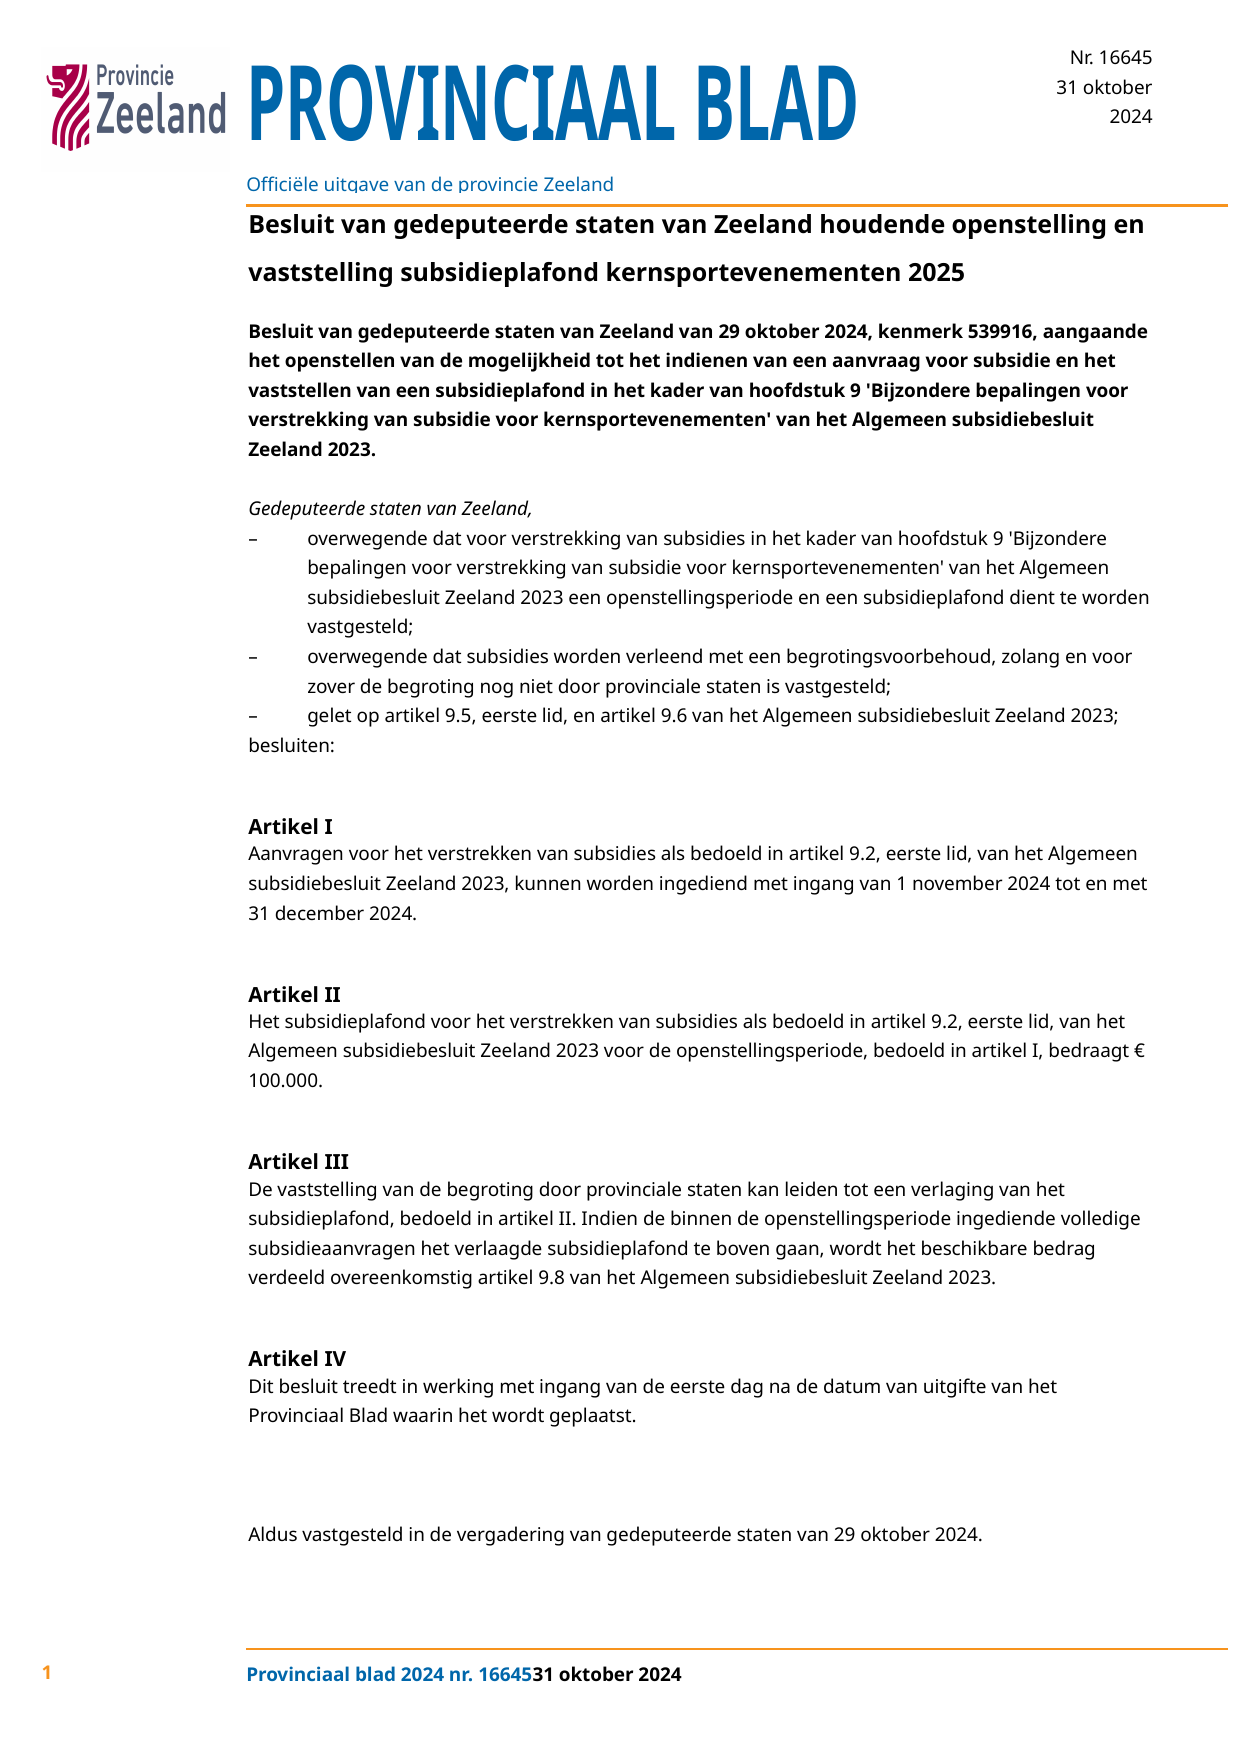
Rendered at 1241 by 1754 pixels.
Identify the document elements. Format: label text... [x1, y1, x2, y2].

text Aldus vastgesteld in de vergadering van gedeputeerde staten van 29 oktober 2024. [248, 1521, 1152, 1547]
text Besluit van gedeputeerde staten van Zeeland van 29 oktober 2024, kenmerk 539916, aangaande het openstellen van de mogelijkheid tot het indienen van een aanvraag voor subsidie en het vaststellen van een subsidieplafond in het kader van hoofdstuk 9 'Bijzondere bepalingen voor verstrekking van subsidie voor kernsportevenementen' van het Algemeen subsidiebesluit Zeeland 2023. [248, 318, 1152, 462]
text Artikel I [248, 812, 1152, 841]
list gelet op artikel 9.5, eerste lid, en artikel 9.6 van het Algemeen subsidiebesluit Zeeland 2023; [248, 702, 1152, 728]
text Artikel III [248, 1147, 1152, 1176]
list overwegende dat subsidies worden verleend met een begrotingsvoorbehoud, zolang en voor zover de begroting nog niet door provinciale staten is vastgesteld; [248, 643, 1152, 699]
picture [41, 47, 231, 172]
text Besluit van gedeputeerde staten van Zeeland houdende openstelling en vaststelling subsidieplafond kernsportevenementen 2025 [248, 207, 1152, 288]
text Dit besluit treedt in werking met ingang van de eerste dag na de datum van uitgifte van het Provinciaal Blad waarin het wordt geplaatst. [248, 1373, 1152, 1428]
text De vaststelling van de begroting door provinciale staten kan leiden tot een verlaging van het subsidieplafond, bedoeld in artikel II. Indien de binnen de openstellingsperiode ingediende volledige subsidieaanvragen het verlaagde subsidieplafond te boven gaan, wordt het beschikbare bedrag verdeeld overeenkomstig artikel 9.8 van het Algemeen subsidiebesluit Zeeland 2023. [248, 1176, 1152, 1290]
text Artikel II [248, 980, 1152, 1008]
text Het subsidieplafond voor het verstrekken van subsidies als bedoeld in artikel 9.2, eerste lid, van het Algemeen subsidiebesluit Zeeland 2023 voor de openstellingsperiode, bedoeld in artikel I, bedraagt € 100.000. [248, 1008, 1152, 1093]
text Artikel IV [248, 1344, 1152, 1373]
text Aanvragen voor het verstrekken van subsidies als bedoeld in artikel 9.2, eerste lid, van het Algemeen subsidiebesluit Zeeland 2023, kunnen worden ingediend met ingang van 1 november 2024 tot en met 31 december 2024. [248, 841, 1152, 925]
text Gedeputeerde staten van Zeeland, [248, 495, 1152, 521]
text besluiten: [248, 732, 1152, 758]
list overwegende dat voor verstrekking van subsidies in het kader van hoofdstuk 9 'Bijzondere bepalingen voor verstrekking van subsidie voor kernsportevenementen' van het Algemeen subsidiebesluit Zeeland 2023 een openstellingsperiode en een subsidieplafond dient te worden vastgesteld; [248, 525, 1152, 639]
